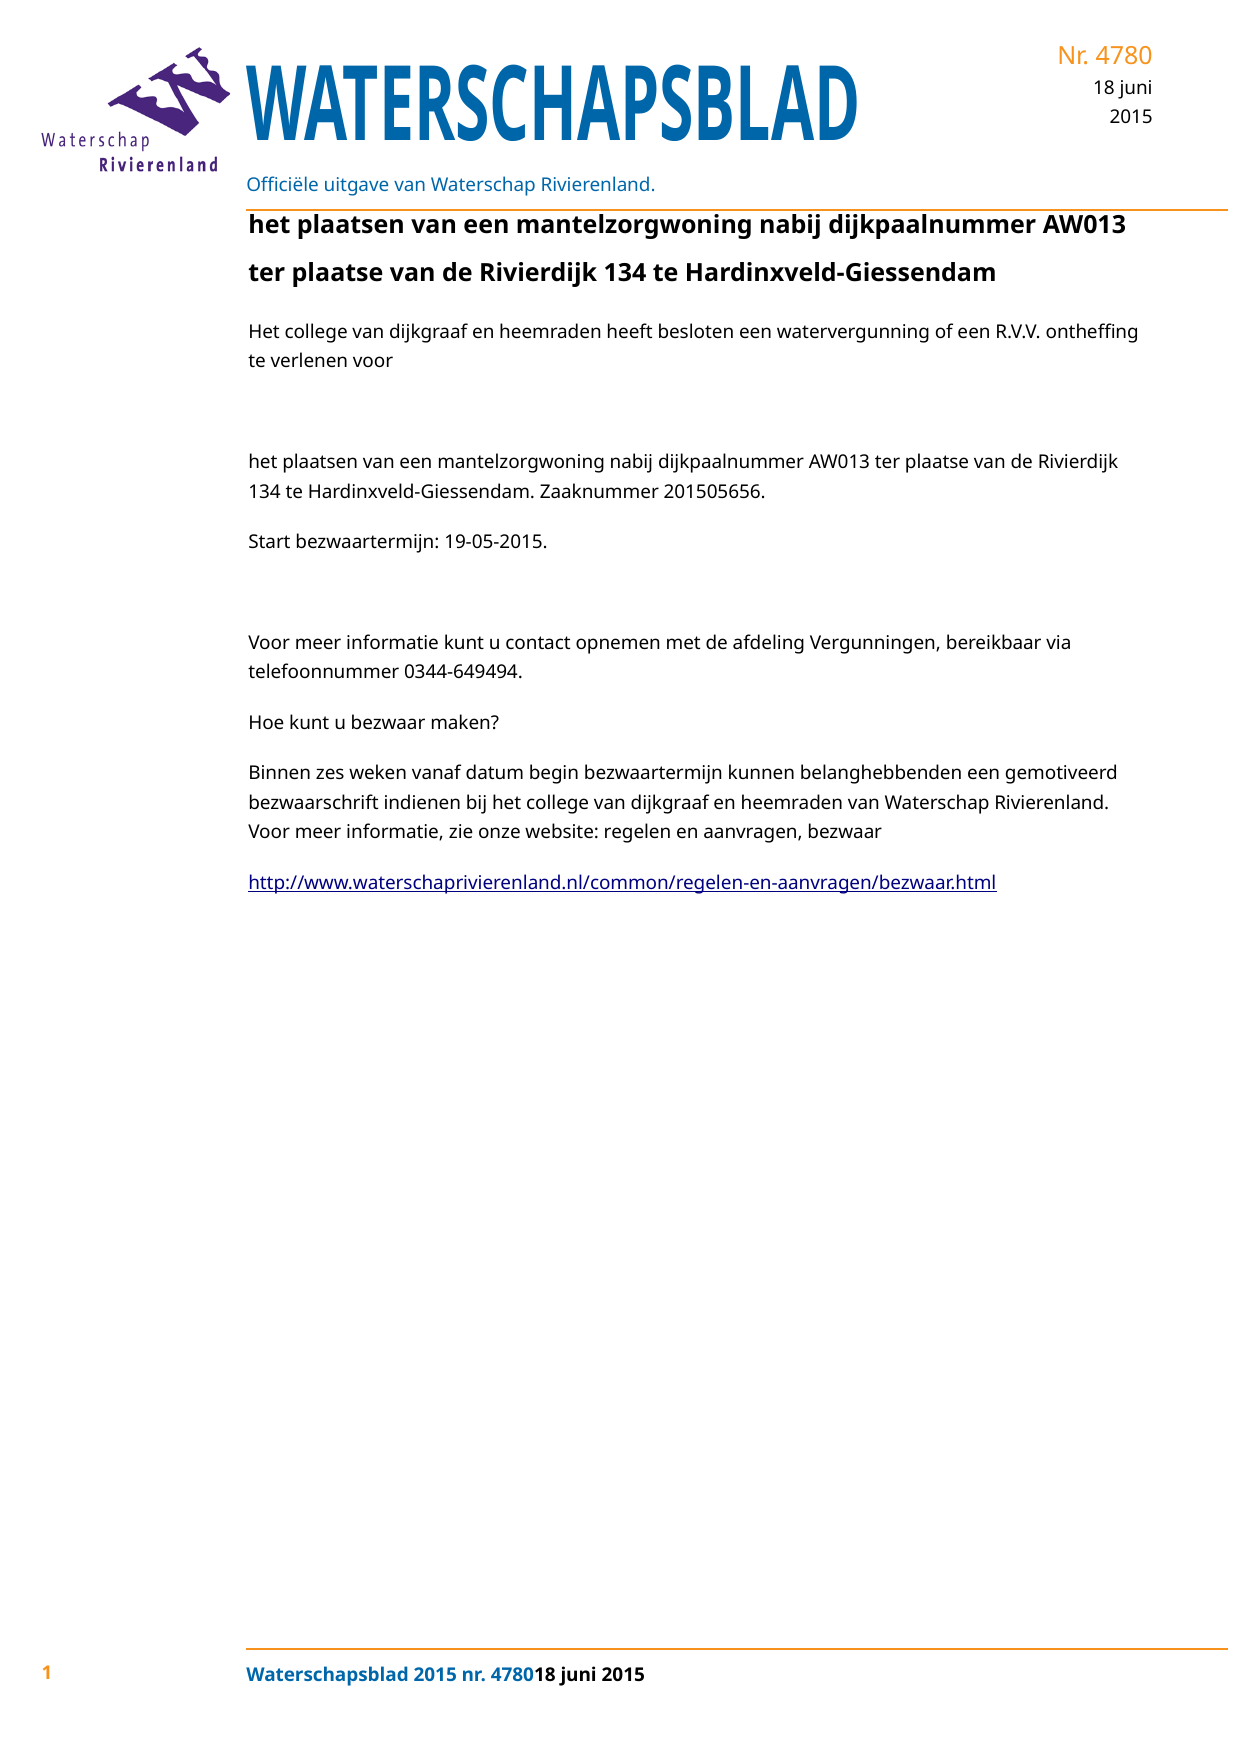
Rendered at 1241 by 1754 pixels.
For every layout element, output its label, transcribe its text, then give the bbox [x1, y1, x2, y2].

text http://www.waterschaprivierenland.nl/common/regelen-en-aanvragen/bezwaar.html [248, 869, 1152, 895]
text Voor meer informatie kunt u contact opnemen met de afdeling Vergunningen, bereikbaar via telefoonnummer 0344-649494. [248, 629, 1152, 684]
picture [41, 47, 231, 172]
text Start bezwaartermijn: 19-05-2015. [248, 528, 1152, 554]
text het plaatsen van een mantelzorgwoning nabij dijkpaalnummer AW013 ter plaatse van de Rivierdijk 134 te Hardinxveld-Giessendam. Zaaknummer 201505656. [248, 448, 1152, 504]
text Binnen zes weken vanaf datum begin bezwaartermijn kunnen belanghebbenden een gemotiveerd bezwaarschrift indienen bij het college van dijkgraaf en heemraden van Waterschap Rivierenland. Voor meer informatie, zie onze website: regelen en aanvragen, bezwaar [248, 759, 1152, 844]
text Hoe kunt u bezwaar maken? [248, 709, 1152, 735]
text het plaatsen van een mantelzorgwoning nabij dijkpaalnummer AW013 ter plaatse van de Rivierdijk 134 te Hardinxveld-Giessendam [248, 211, 1152, 288]
text Het college van dijkgraaf en heemraden heeft besloten een watervergunning of een R.V.V. ontheffing te verlenen voor [248, 318, 1152, 373]
